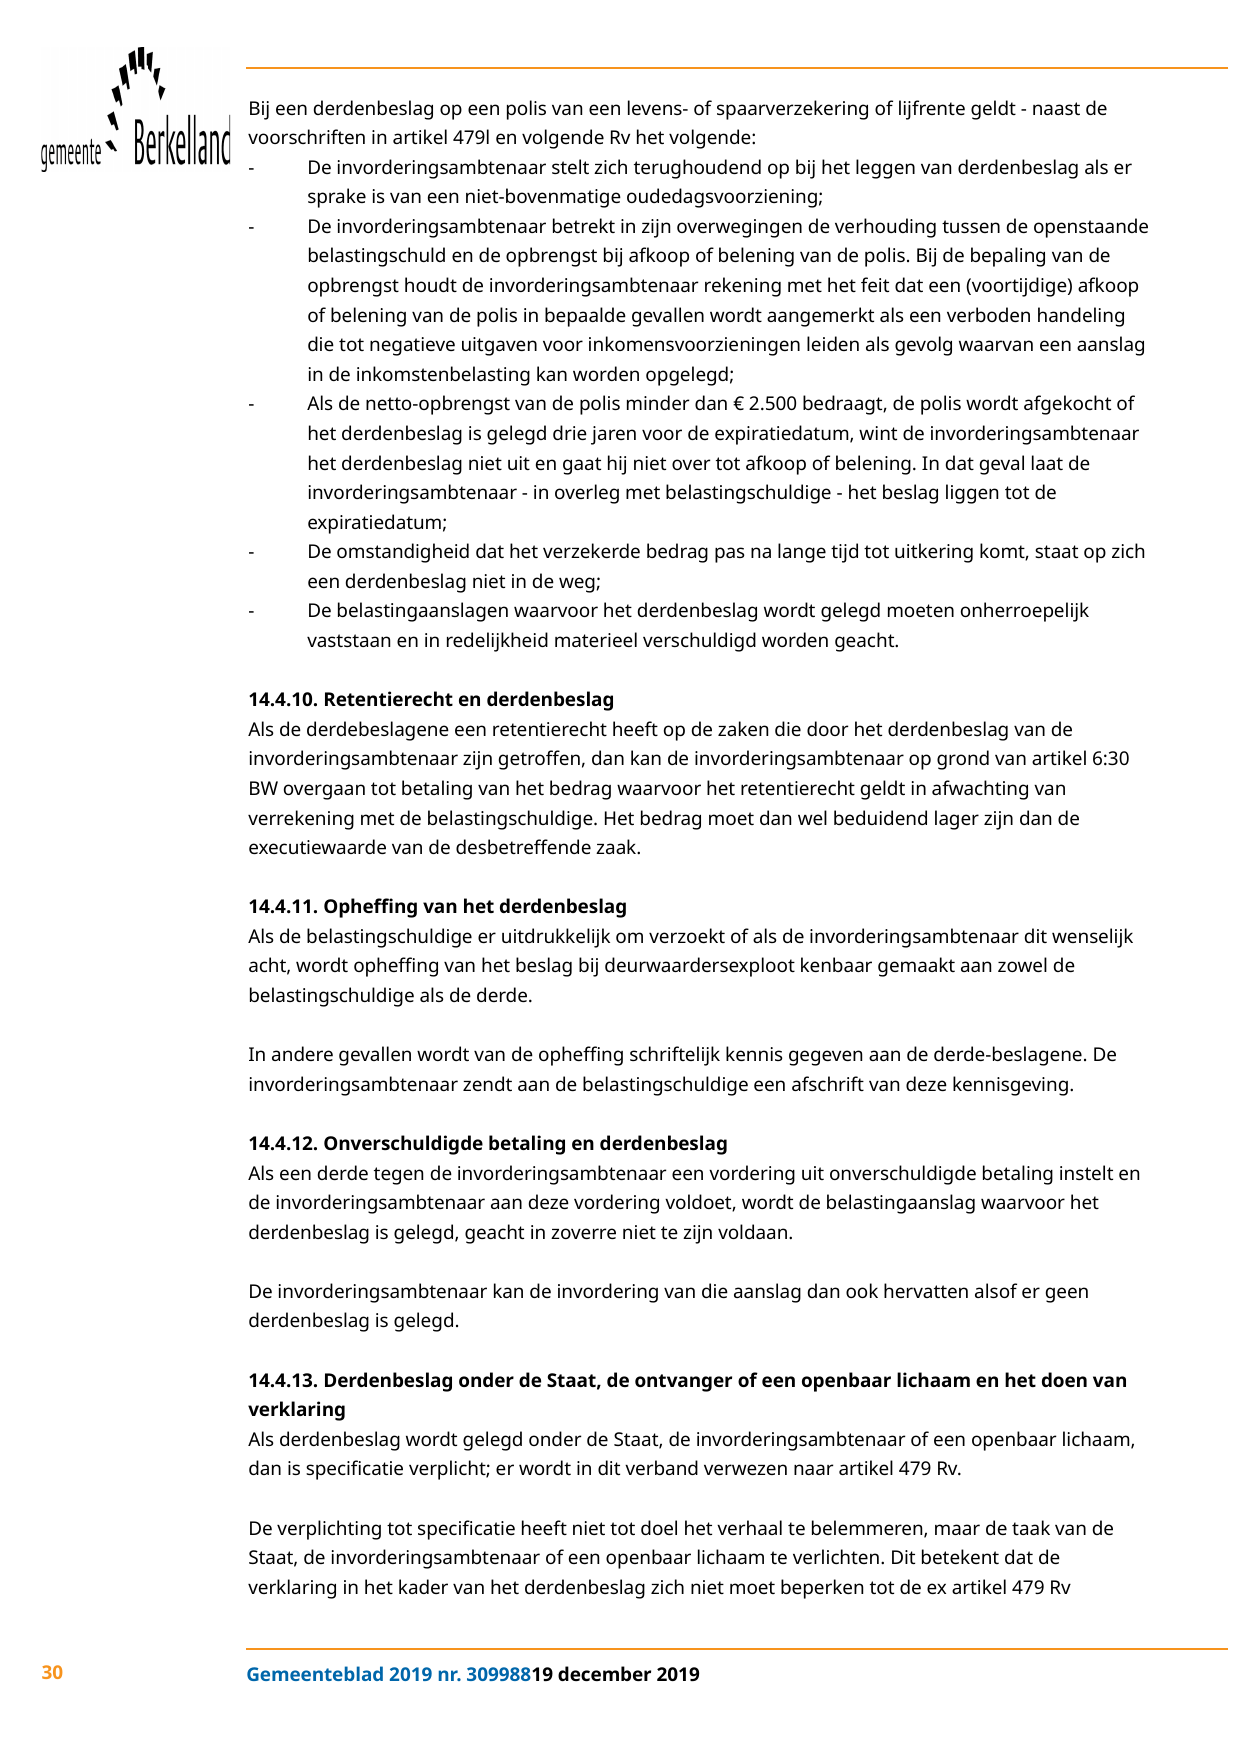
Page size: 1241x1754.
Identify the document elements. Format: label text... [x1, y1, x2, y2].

text 14.4.11. Opheffing van het derdenbeslag [248, 893, 1152, 919]
text Als de belastingschuldige er uitdrukkelijk om verzoekt of als de invorderingsambtenaar dit wenselijk acht, wordt opheffing van het beslag bij deurwaardersexploot kenbaar gemaakt aan zowel de belastingschuldige als de derde. [248, 923, 1152, 1008]
text Bij een derdenbeslag op een polis van een levens- of spaarverzekering of lijfrente geldt - naast de voorschriften in artikel 479l en volgende Rv het volgende: [248, 95, 1152, 150]
text In andere gevallen wordt van de opheffing schriftelijk kennis gegeven aan de derde-beslagene. De invorderingsambtenaar zendt aan de belastingschuldige een afschrift van deze kennisgeving. [248, 1041, 1152, 1097]
list Als de netto-opbrengst van de polis minder dan € 2.500 bedraagt, de polis wordt afgekocht of het derdenbeslag is gelegd drie jaren voor de expiratiedatum, wint de invorderingsambtenaar het derdenbeslag niet uit en gaat hij niet over tot afkoop of belening. In dat geval laat de invorderingsambtenaar - in overleg met belastingschuldige - het beslag liggen tot de expiratiedatum; [248, 391, 1152, 535]
text 14.4.12. Onverschuldigde betaling en derdenbeslag [248, 1130, 1152, 1156]
list De invorderingsambtenaar stelt zich terughoudend op bij het leggen van derdenbeslag als er sprake is van een niet-bovenmatige oudedagsvoorziening; [248, 154, 1152, 209]
text De verplichting tot specificatie heeft niet tot doel het verhaal te belemmeren, maar de taak van de Staat, de invorderingsambtenaar of een openbaar lichaam te verlichten. Dit betekent dat de verklaring in het kader van het derdenbeslag zich niet moet beperken tot de ex artikel 479 Rv [248, 1515, 1152, 1600]
text 14.4.13. Derdenbeslag onder de Staat, de ontvanger of een openbaar lichaam en het doen van verklaring [248, 1367, 1152, 1422]
text Als de derdebeslagene een retentierecht heeft op de zaken die door het derdenbeslag van de invorderingsambtenaar zijn getroffen, dan kan de invorderingsambtenaar op grond van artikel 6:30 BW overgaan tot betaling van het bedrag waarvoor het retentierecht geldt in afwachting van verrekening met de belastingschuldige. Het bedrag moet dan wel beduidend lager zijn dan de executiewaarde van de desbetreffende zaak. [248, 716, 1152, 860]
text 14.4.10. Retentierecht en derdenbeslag [248, 686, 1152, 712]
list De invorderingsambtenaar betrekt in zijn overwegingen de verhouding tussen de openstaande belastingschuld en de opbrengst bij afkoop of belening van de polis. Bij de bepaling van de opbrengst houdt de invorderingsambtenaar rekening met het feit dat een (voortijdige) afkoop of belening van de polis in bepaalde gevallen wordt aangemerkt als een verboden handeling die tot negatieve uitgaven voor inkomensvoorzieningen leiden als gevolg waarvan een aanslag in de inkomstenbelasting kan worden opgelegd; [248, 213, 1152, 387]
picture [41, 47, 231, 172]
list De belastingaanslagen waarvoor het derdenbeslag wordt gelegd moeten onherroepelijk vaststaan en in redelijkheid materieel verschuldigd worden geacht. [248, 598, 1152, 653]
text Als derdenbeslag wordt gelegd onder de Staat, de invorderingsambtenaar of een openbaar lichaam, dan is specificatie verplicht; er wordt in dit verband verwezen naar artikel 479 Rv. [248, 1426, 1152, 1481]
text De invorderingsambtenaar kan de invordering van die aanslag dan ook hervatten alsof er geen derdenbeslag is gelegd. [248, 1278, 1152, 1333]
list De omstandigheid dat het verzekerde bedrag pas na lange tijd tot uitkering komt, staat op zich een derdenbeslag niet in de weg; [248, 538, 1152, 594]
text Als een derde tegen de invorderingsambtenaar een vordering uit onverschuldigde betaling instelt en de invorderingsambtenaar aan deze vordering voldoet, wordt de belastingaanslag waarvoor het derdenbeslag is gelegd, geacht in zoverre niet te zijn voldaan. [248, 1160, 1152, 1245]
